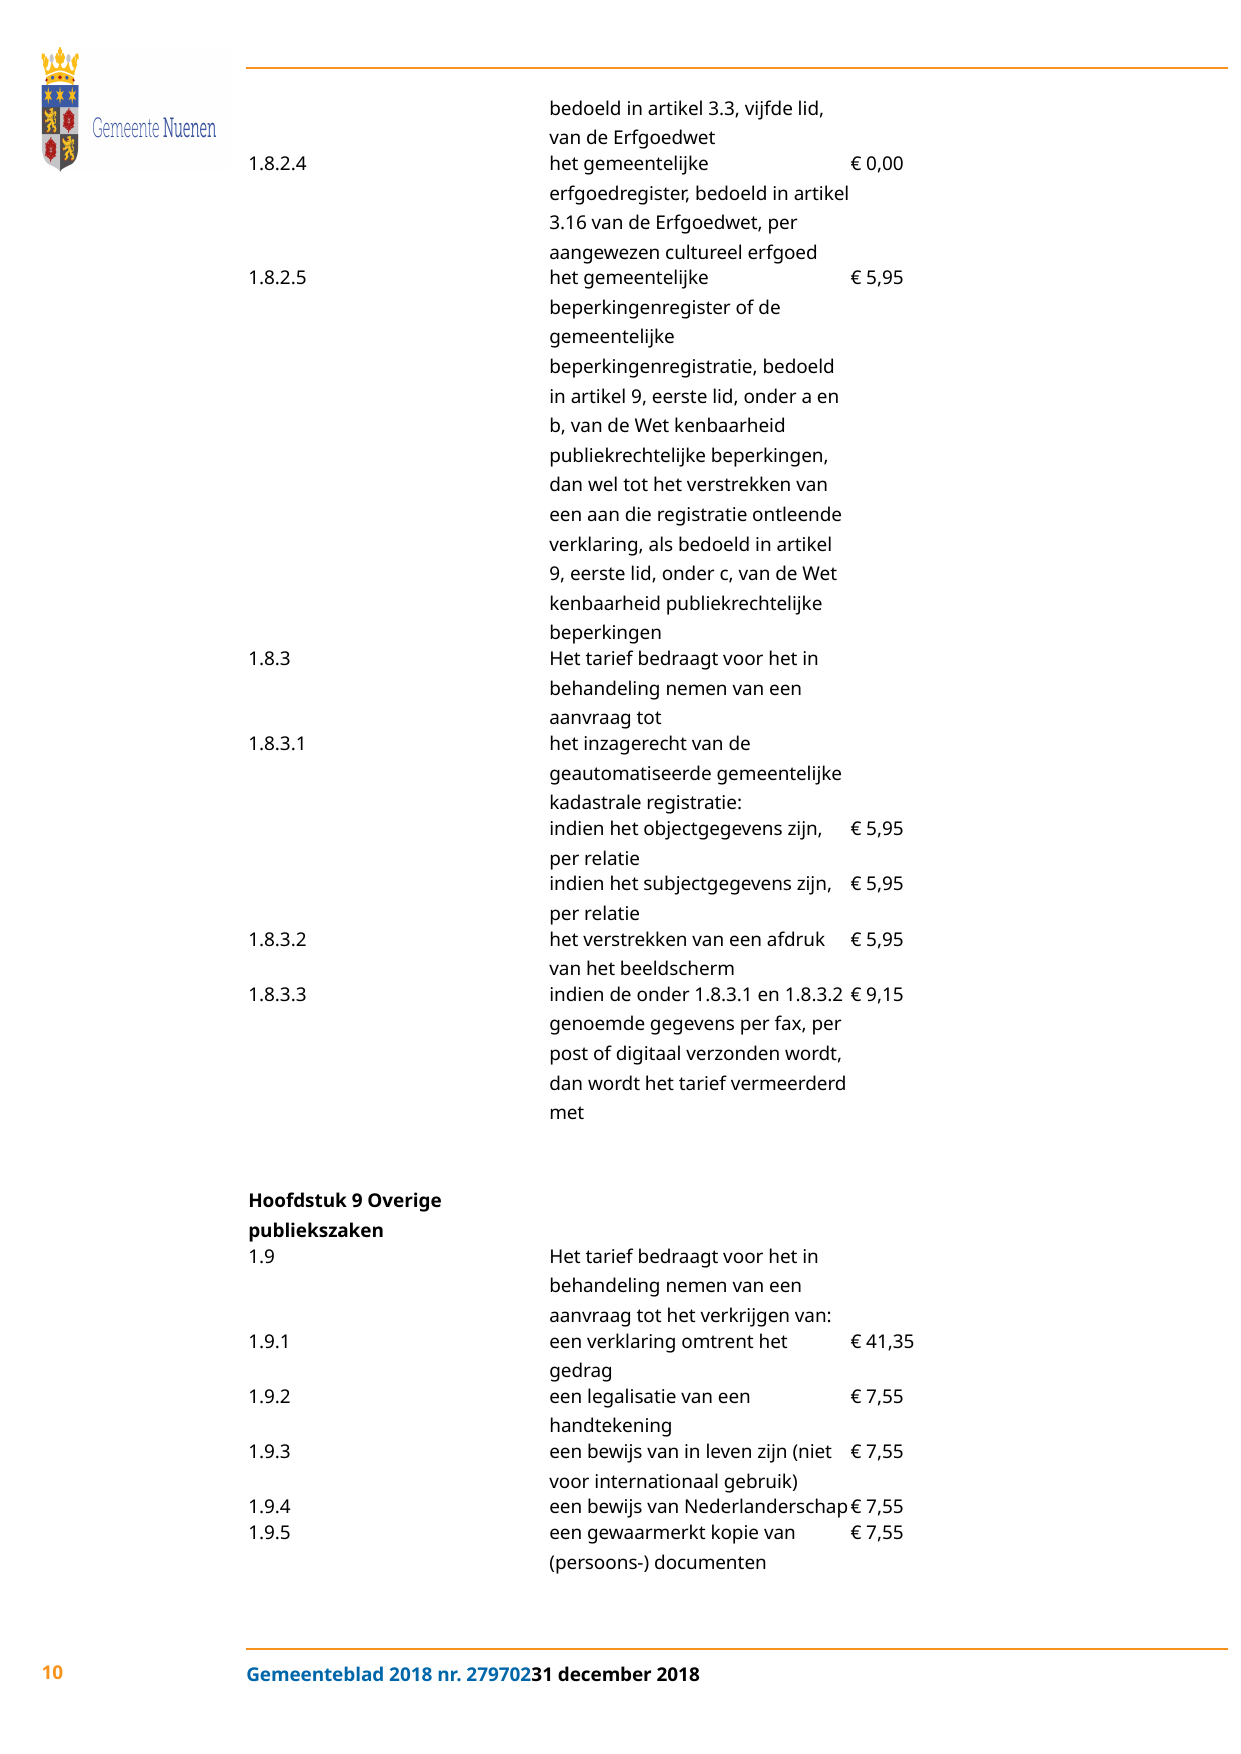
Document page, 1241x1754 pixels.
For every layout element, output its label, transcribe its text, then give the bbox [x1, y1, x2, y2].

table_cell 1.9 [248, 1243, 549, 1328]
table_cell 1.8.3.3 [248, 981, 549, 1125]
table_cell het gemeentelijke beperkingenregister of de gemeentelijke beperkingenregistratie, bedoeld in artikel 9, eerste lid, onder a en b, van de Wet kenbaarheid publiekrechtelijke beperkingen, dan wel tot het verstrekken van een aan die registratie ontleende verklaring, als bedoeld in artikel 9, eerste lid, onder c, van de Wet kenbaarheid publiekrechtelijke beperkingen [549, 265, 850, 645]
table_cell 1.9.2 [248, 1383, 549, 1438]
table_cell [850, 645, 1152, 730]
table_cell [850, 1243, 1152, 1328]
table_cell een verklaring omtrent het gedrag [549, 1328, 850, 1383]
table_cell een legalisatie van een handtekening [549, 1383, 850, 1438]
table_cell indien de onder 1.8.3.1 en 1.8.3.2 genoemde gegevens per fax, per post of digitaal verzonden wordt, dan wordt het tarief vermeerderd met [549, 981, 850, 1125]
table_cell een bewijs van Nederlanderschap [549, 1494, 850, 1519]
table_cell indien het subjectgegevens zijn, per relatie [549, 870, 850, 926]
table_cell indien het objectgegevens zijn, per relatie [549, 815, 850, 870]
table_cell 1.9.1 [248, 1328, 549, 1383]
table_cell [850, 95, 1152, 150]
table_cell 1.9.4 [248, 1494, 549, 1519]
table_cell [850, 730, 1152, 815]
table_cell € 7,55 [850, 1520, 1152, 1575]
table_header [549, 1188, 850, 1243]
picture [41, 47, 231, 172]
table_cell Het tarief bedraagt voor het in behandeling nemen van een aanvraag tot [549, 645, 850, 730]
table_header Hoofdstuk 9 Overige publiekszaken [248, 1188, 549, 1243]
table_cell 1.9.3 [248, 1439, 549, 1494]
table_cell € 7,55 [850, 1383, 1152, 1438]
table_cell € 5,95 [850, 815, 1152, 870]
table_cell € 7,55 [850, 1494, 1152, 1519]
table_cell 1.9.5 [248, 1520, 549, 1575]
table_cell een gewaarmerkt kopie van (persoons-) documenten [549, 1520, 850, 1575]
table_cell € 0,00 [850, 150, 1152, 264]
table_cell [248, 95, 549, 150]
table_cell € 9,15 [850, 981, 1152, 1125]
table_cell bedoeld in artikel 3.3, vijfde lid, van de Erfgoedwet [549, 95, 850, 150]
table_cell het gemeentelijke erfgoedregister, bedoeld in artikel 3.16 van de Erfgoedwet, per aangewezen cultureel erfgoed [549, 150, 850, 264]
table_cell Het tarief bedraagt voor het in behandeling nemen van een aanvraag tot het verkrijgen van: [549, 1243, 850, 1328]
table_cell 1.8.3 [248, 645, 549, 730]
table_cell het verstrekken van een afdruk van het beeldscherm [549, 926, 850, 981]
table_cell 1.8.3.2 [248, 926, 549, 981]
table_cell € 41,35 [850, 1328, 1152, 1383]
table_cell € 5,95 [850, 265, 1152, 645]
table_cell 1.8.2.4 [248, 150, 549, 264]
table_cell [248, 870, 549, 926]
table_cell 1.8.3.1 [248, 730, 549, 815]
table_cell € 5,95 [850, 926, 1152, 981]
table_cell [248, 815, 549, 870]
table_cell het inzagerecht van de geautomatiseerde gemeentelijke kadastrale registratie: [549, 730, 850, 815]
table_cell € 7,55 [850, 1439, 1152, 1494]
table_cell € 5,95 [850, 870, 1152, 926]
table_cell 1.8.2.5 [248, 265, 549, 645]
table_cell een bewijs van in leven zijn (niet voor internationaal gebruik) [549, 1439, 850, 1494]
